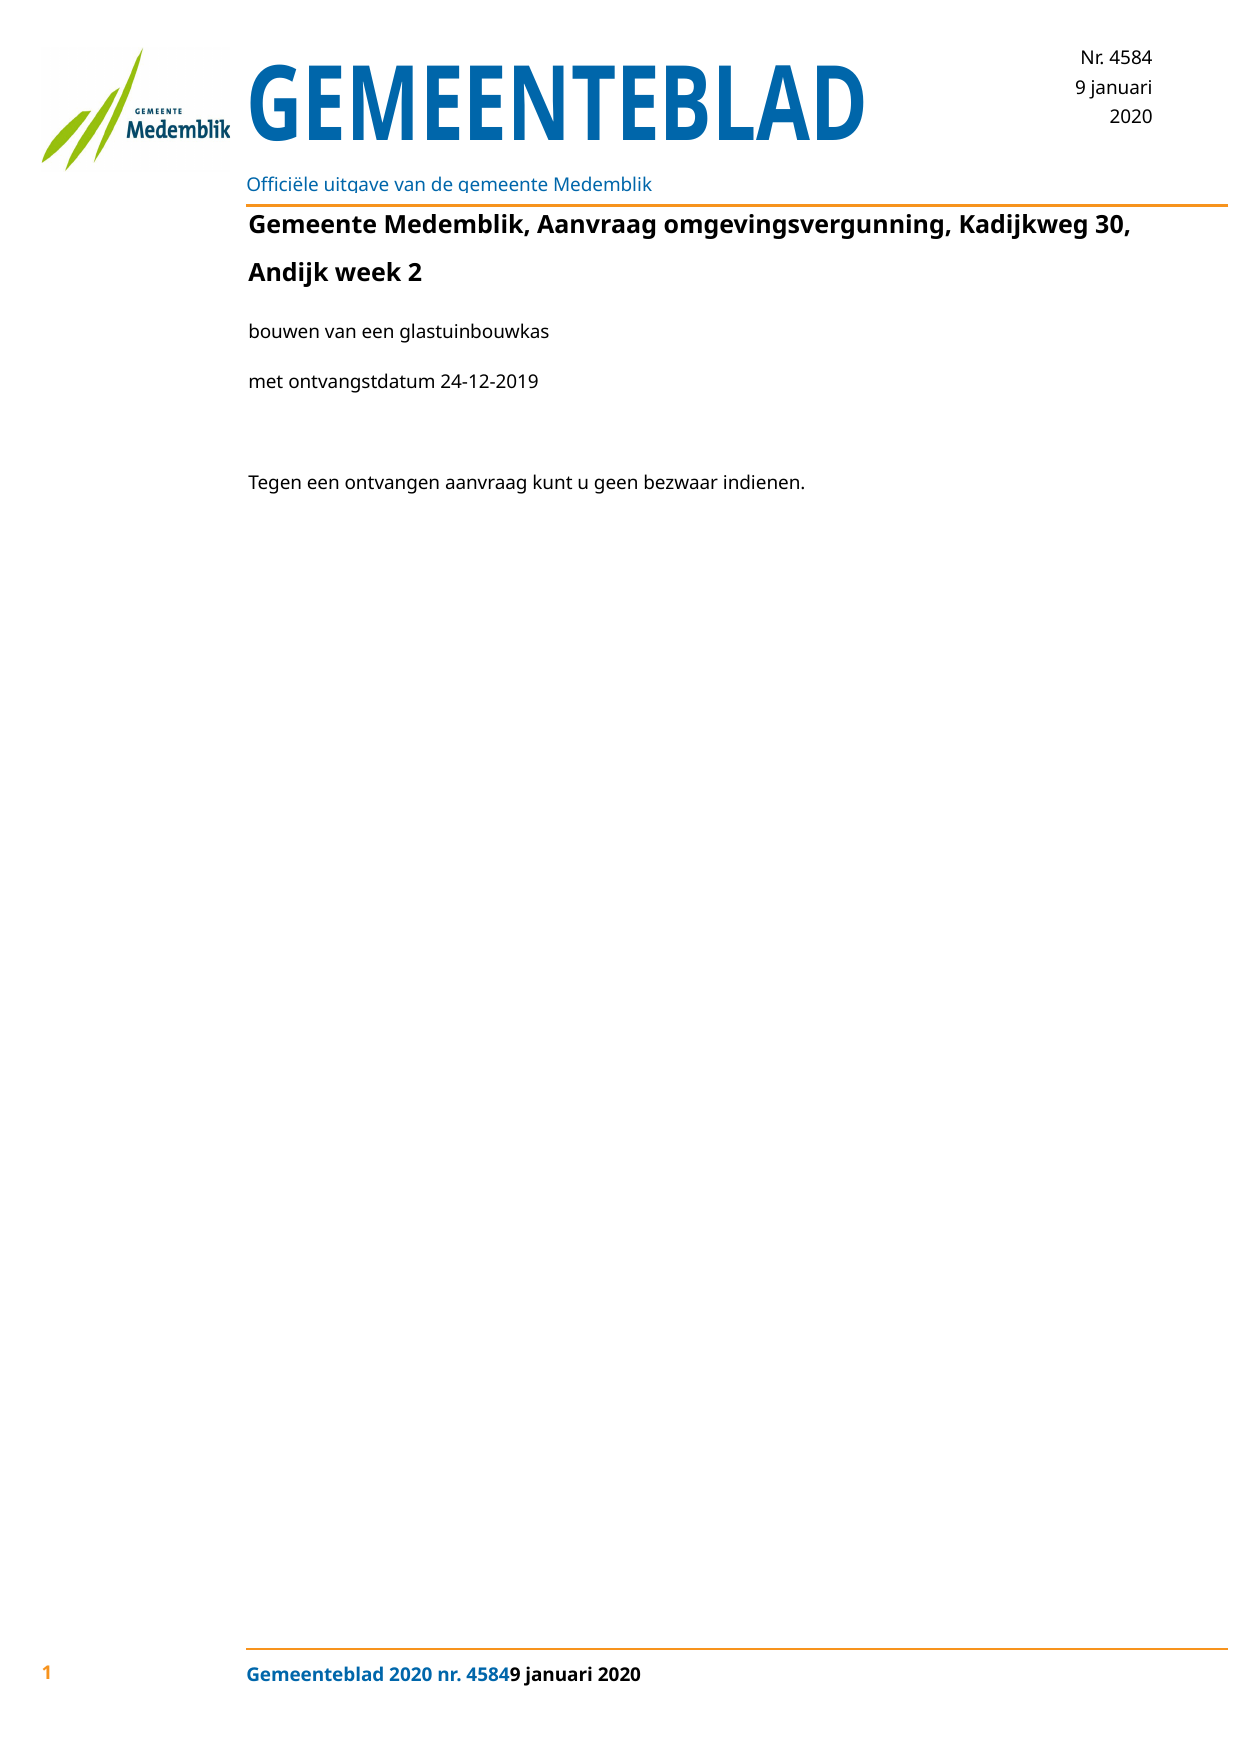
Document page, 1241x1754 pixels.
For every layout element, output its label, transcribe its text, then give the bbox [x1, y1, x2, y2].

text Tegen een ontvangen aanvraag kunt u geen bezwaar indienen. [248, 469, 1152, 495]
picture [41, 47, 231, 172]
text met ontvangstdatum 24-12-2019 [248, 368, 1152, 394]
text Gemeente Medemblik, Aanvraag omgevingsvergunning, Kadijkweg 30, Andijk week 2 [248, 207, 1152, 288]
text bouwen van een glastuinbouwkas [248, 318, 1152, 344]
